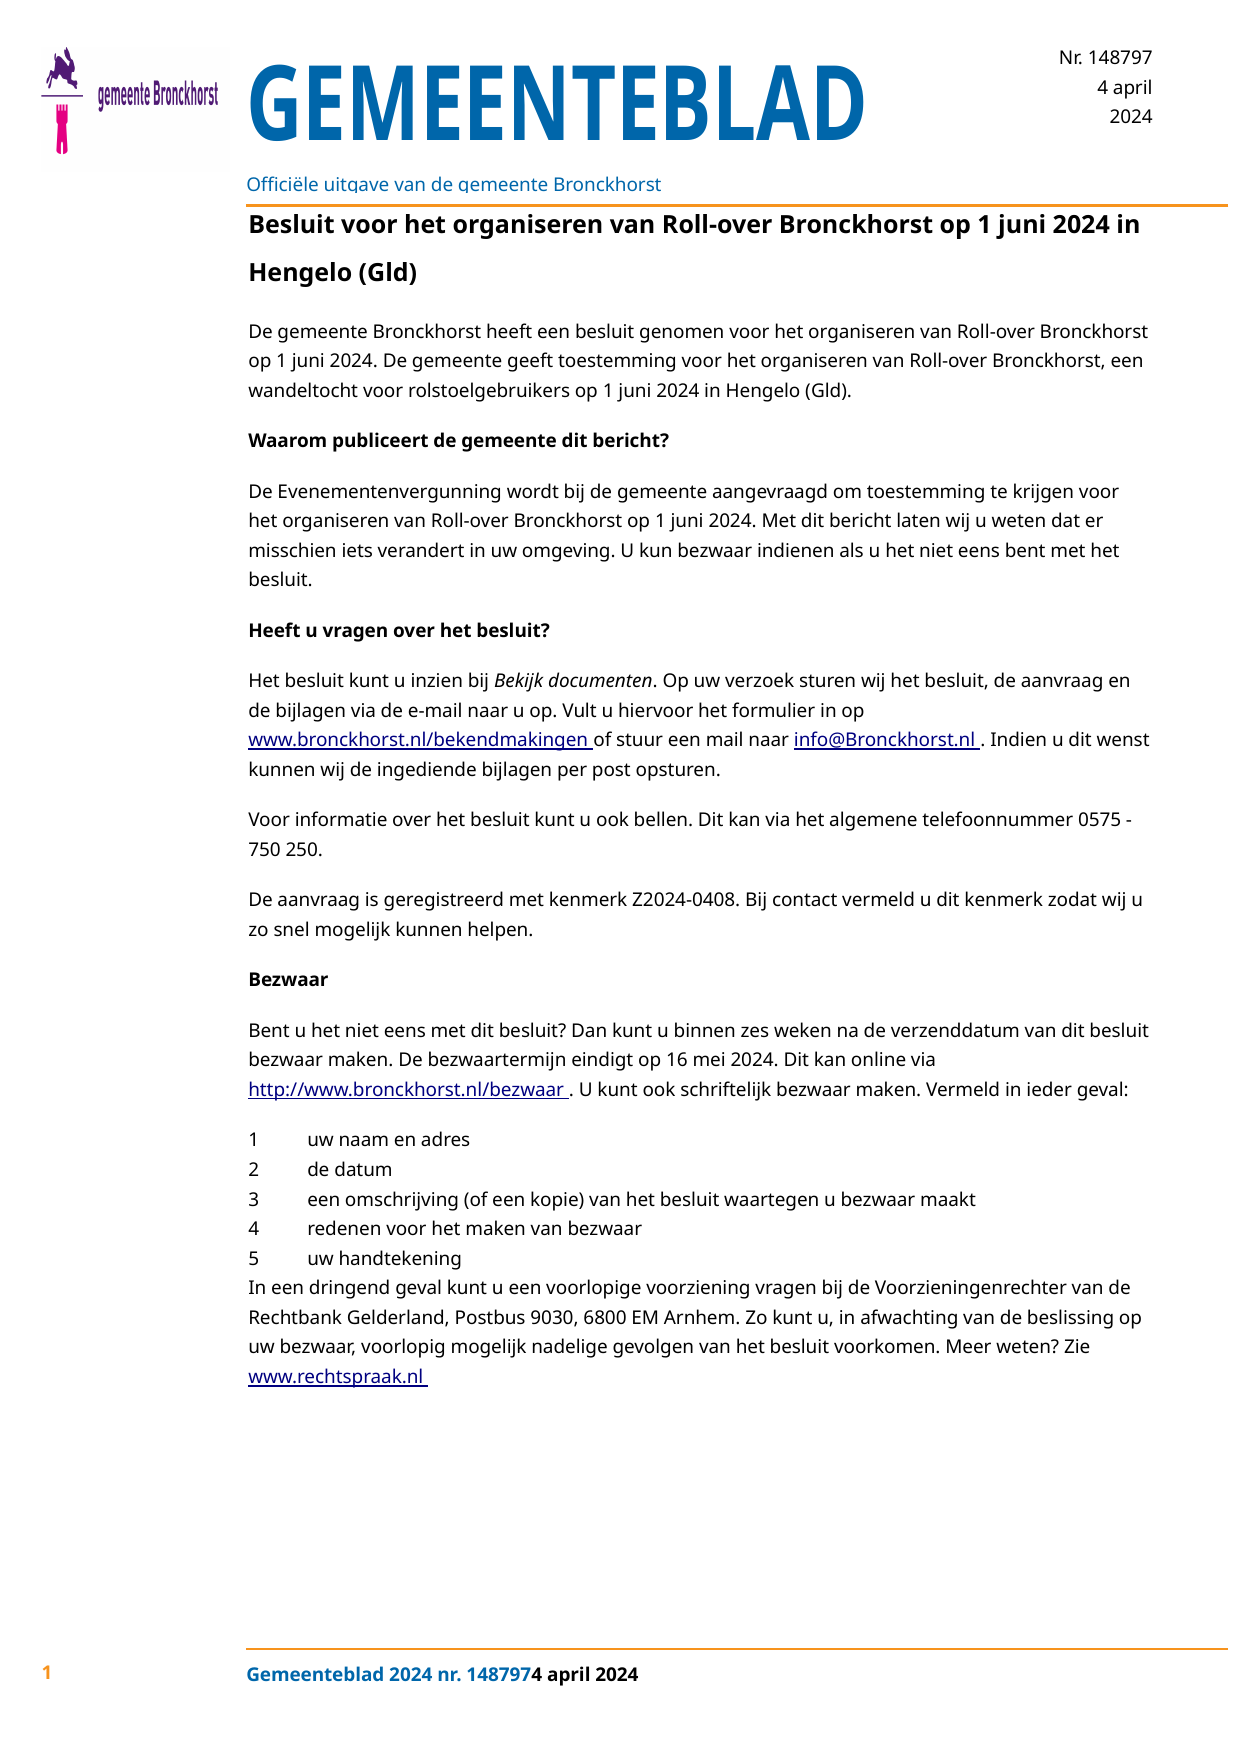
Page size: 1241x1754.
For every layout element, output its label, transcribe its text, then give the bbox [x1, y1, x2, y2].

text De gemeente Bronckhorst heeft een besluit genomen voor het organiseren van Roll-over Bronckhorst op 1 juni 2024. De gemeente geeft toestemming voor het organiseren van Roll-over Bronckhorst, een wandeltocht voor rolstoelgebruikers op 1 juni 2024 in Hengelo (Gld). [248, 318, 1152, 403]
text Het besluit kunt u inzien bij Bekijk documenten. Op uw verzoek sturen wij het besluit, de aanvraag en de bijlagen via de e-mail naar u op. Vult u hiervoor het formulier in op www.bronckhorst.nl/bekendmakingen of stuur een mail naar info@Bronckhorst.nl . Indien u dit wenst kunnen wij de ingediende bijlagen per post opsturen. [248, 667, 1152, 782]
text Besluit voor het organiseren van Roll-over Bronckhorst op 1 juni 2024 in Hengelo (Gld) [248, 207, 1152, 288]
text De Evenementenvergunning wordt bij de gemeente aangevraagd om toestemming te krijgen voor het organiseren van Roll-over Bronckhorst op 1 juni 2024. Met dit bericht laten wij u weten dat er misschien iets verandert in uw omgeving. U kun bezwaar indienen als u het niet eens bent met het besluit. [248, 478, 1152, 592]
text Waarom publiceert de gemeente dit bericht? [248, 427, 1152, 453]
text Bezwaar [248, 967, 1152, 992]
text De aanvraag is geregistreerd met kenmerk Z2024-0408. Bij contact vermeld u dit kenmerk zodat wij u zo snel mogelijk kunnen helpen. [248, 887, 1152, 942]
list uw handtekening [248, 1245, 1152, 1271]
list de datum [248, 1156, 1152, 1182]
text Voor informatie over het besluit kunt u ook bellen. Dit kan via het algemene telefoonnummer 0575 - 750 250. [248, 807, 1152, 862]
text Heeft u vragen over het besluit? [248, 617, 1152, 643]
picture [41, 47, 231, 172]
list een omschrijving (of een kopie) van het besluit waartegen u bezwaar maakt [248, 1186, 1152, 1212]
text In een dringend geval kunt u een voorlopige voorziening vragen bij de Voorzieningenrechter van de Rechtbank Gelderland, Postbus 9030, 6800 EM Arnhem. Zo kunt u, in afwachting van de beslissing op uw bezwaar, voorlopig mogelijk nadelige gevolgen van het besluit voorkomen. Meer weten? Zie www.rechtspraak.nl [248, 1274, 1152, 1389]
list uw naam en adres [248, 1127, 1152, 1152]
text Bent u het niet eens met dit besluit? Dan kunt u binnen zes weken na de verzenddatum van dit besluit bezwaar maken. De bezwaartermijn eindigt op 16 mei 2024. Dit kan online via http://www.bronckhorst.nl/bezwaar . U kunt ook schriftelijk bezwaar maken. Vermeld in ieder geval: [248, 1017, 1152, 1102]
list redenen voor het maken van bezwaar [248, 1215, 1152, 1241]
